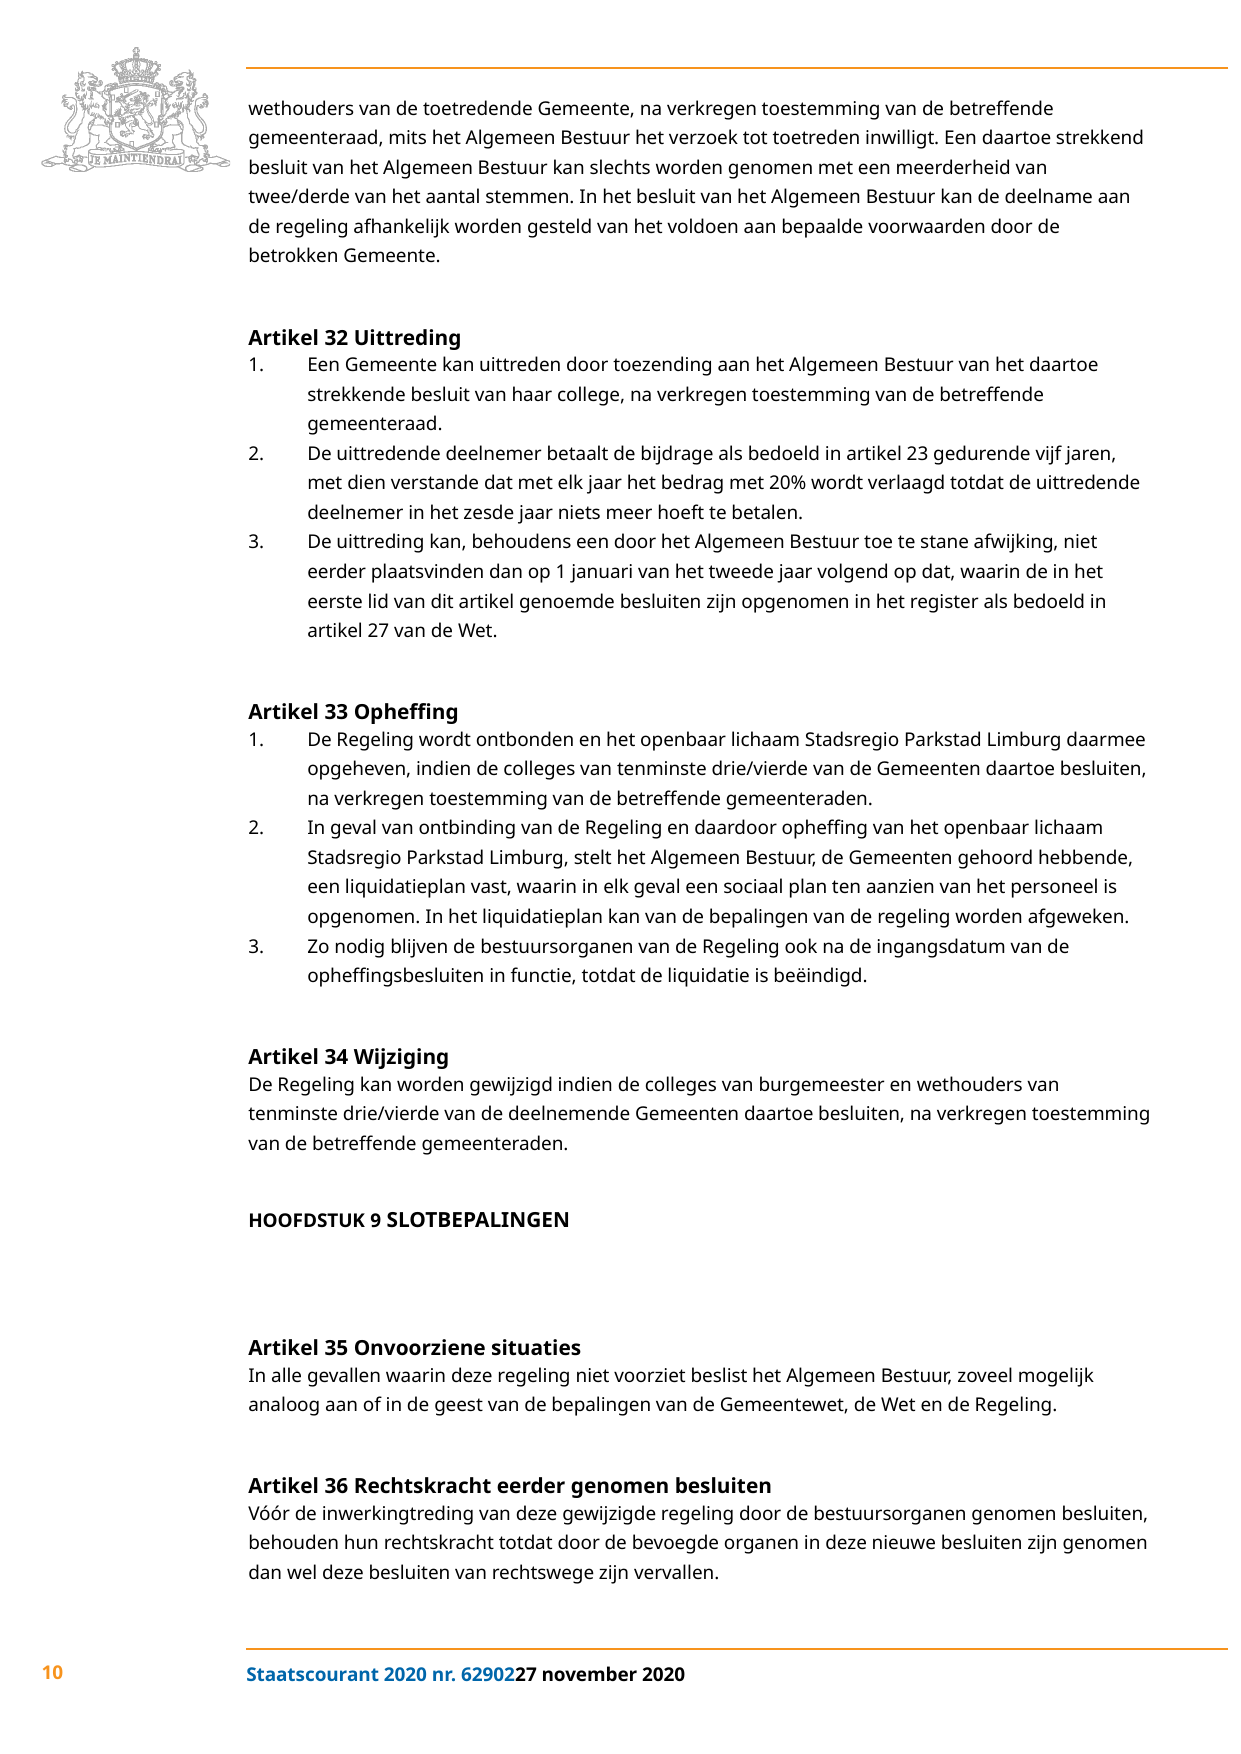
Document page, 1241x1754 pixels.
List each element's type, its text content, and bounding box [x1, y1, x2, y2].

text Artikel 36 Rechtskracht eerder genomen besluiten [248, 1471, 1152, 1500]
text Artikel 32 Uittreding [248, 323, 1152, 351]
text Artikel 34 Wijziging [248, 1042, 1152, 1071]
text Artikel 33 Opheffing [248, 697, 1152, 726]
list De uittreding kan, behoudens een door het Algemeen Bestuur toe te stane afwijking, niet eerder plaatsvinden dan op 1 januari van het tweede jaar volgend op dat, waarin de in het eerste lid van dit artikel genoemde besluiten zijn opgenomen in het register als bedoeld in artikel 27 van de Wet. [248, 529, 1152, 643]
text Vóór de inwerkingtreding van deze gewijzigde regeling door de bestuursorganen genomen besluiten, behouden hun rechtskracht totdat door de bevoegde organen in deze nieuwe besluiten zijn genomen dan wel deze besluiten van rechtswege zijn vervallen. [248, 1500, 1152, 1585]
picture [41, 47, 231, 172]
text De Regeling kan worden gewijzigd indien de colleges van burgemeester en wethouders van tenminste drie/vierde van de deelnemende Gemeenten daartoe besluiten, na verkregen toestemming van de betreffende gemeenteraden. [248, 1071, 1152, 1156]
list Een Gemeente kan uittreden door toezending aan het Algemeen Bestuur van het daartoe strekkende besluit van haar college, na verkregen toestemming van de betreffende gemeenteraad. [248, 351, 1152, 436]
text HOOFDSTUK 9 SLOTBEPALINGEN [248, 1205, 1152, 1234]
list In geval van ontbinding van de Regeling en daardoor opheffing van het openbaar lichaam Stadsregio Parkstad Limburg, stelt het Algemeen Bestuur‚ de Gemeenten gehoord hebbende, een liquidatieplan vast, waarin in elk geval een sociaal plan ten aanzien van het personeel is opgenomen. In het liquidatieplan kan van de bepalingen van de regeling worden afgeweken. [248, 814, 1152, 929]
text In alle gevallen waarin deze regeling niet voorziet beslist het Algemeen Bestuur, zoveel mogelijk analoog aan of in de geest van de bepalingen van de Gemeentewet, de Wet en de Regeling. [248, 1362, 1152, 1417]
text Artikel 35 Onvoorziene situaties [248, 1333, 1152, 1362]
list Zo nodig blijven de bestuursorganen van de Regeling ook na de ingangsdatum van de opheffingsbesluiten in functie, totdat de liquidatie is beëindigd. [248, 933, 1152, 988]
list De uittredende deelnemer betaalt de bijdrage als bedoeld in artikel 23 gedurende vijf jaren, met dien verstande dat met elk jaar het bedrag met 20% wordt verlaagd totdat de uittredende deelnemer in het zesde jaar niets meer hoeft te betalen. [248, 440, 1152, 525]
text wethouders van de toetredende Gemeente, na verkregen toestemming van de betreffende gemeenteraad, mits het Algemeen Bestuur het verzoek tot toetreden inwilligt. Een daartoe strekkend besluit van het Algemeen Bestuur kan slechts worden genomen met een meerderheid van twee/derde van het aantal stemmen. In het besluit van het Algemeen Bestuur kan de deelname aan de regeling afhankelijk worden gesteld van het voldoen aan bepaalde voorwaarden door de betrokken Gemeente. [248, 95, 1152, 268]
list De Regeling wordt ontbonden en het openbaar lichaam Stadsregio Parkstad Limburg daarmee opgeheven, indien de colleges van tenminste drie/vierde van de Gemeenten daartoe besluiten, na verkregen toestemming van de betreffende gemeenteraden. [248, 726, 1152, 811]
